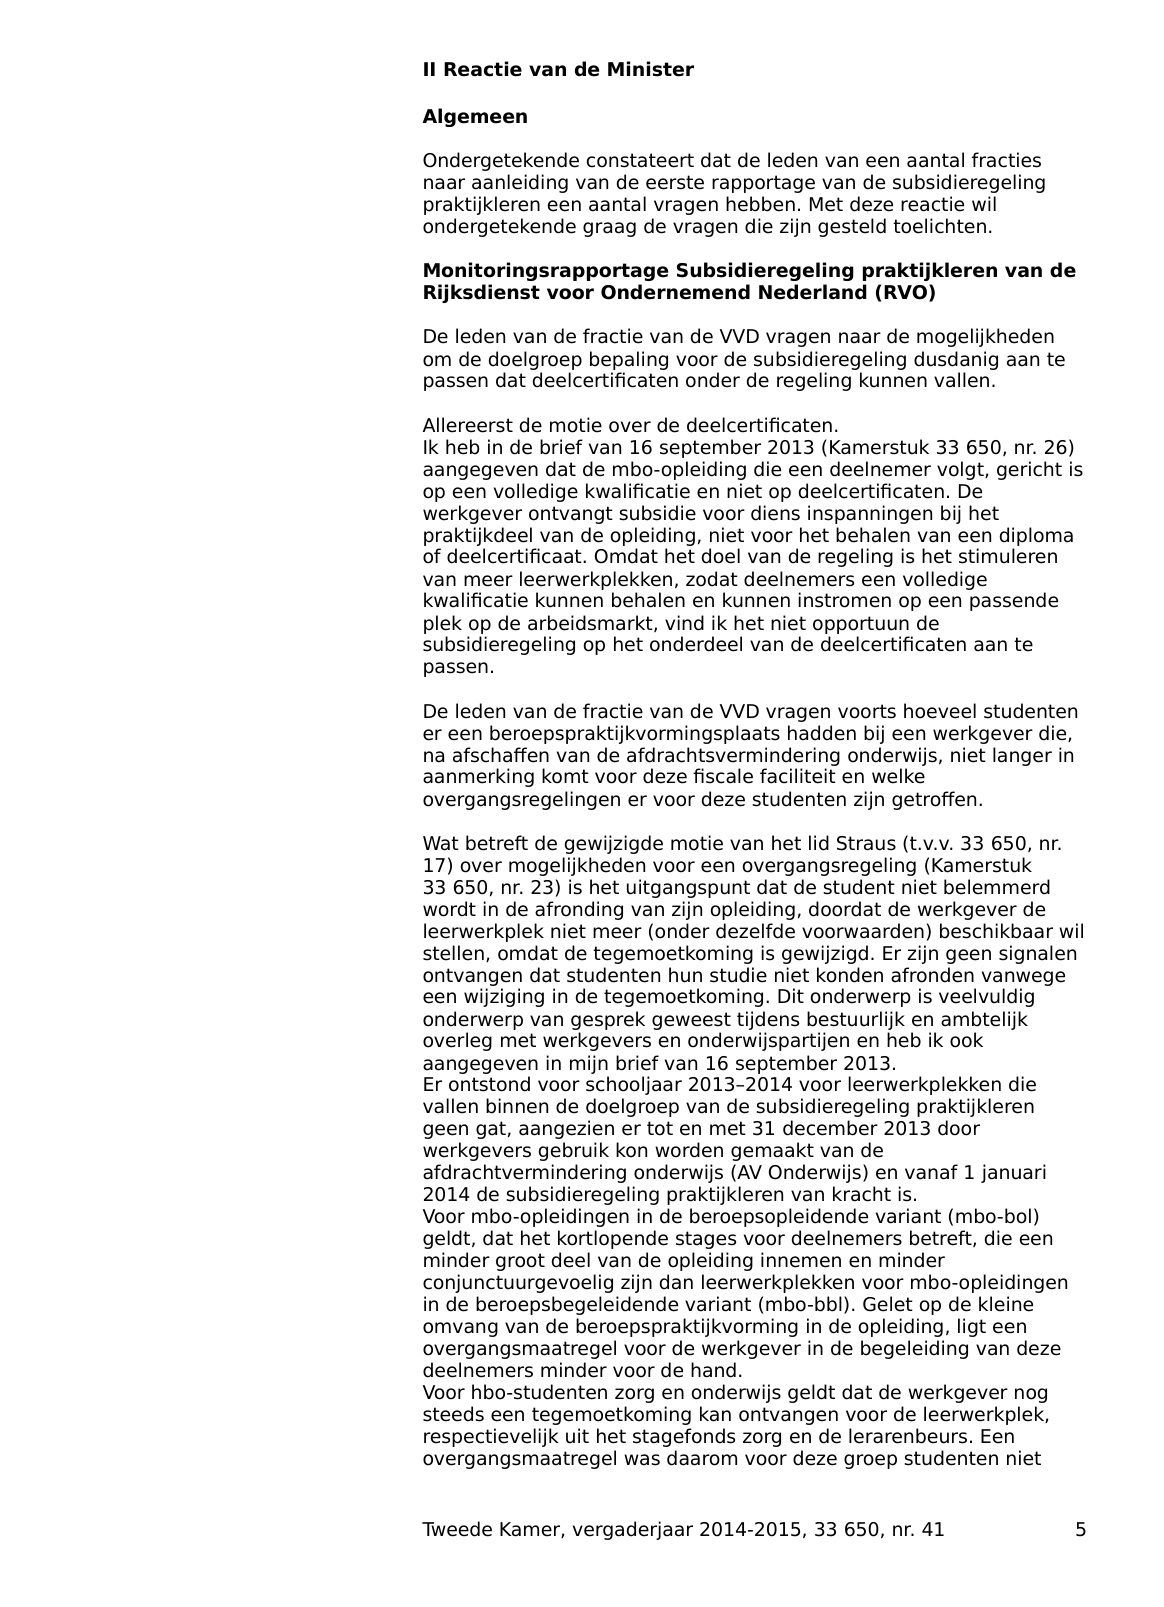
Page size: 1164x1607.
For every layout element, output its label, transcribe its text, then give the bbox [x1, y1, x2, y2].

text Allereerst de motie over de deelcertificaten. [422, 414, 1087, 437]
text Ik heb in de brief van 16 september 2013 (Kamerstuk 33 650, nr. 26) aangegeven dat de mbo-opleiding die een deelnemer volgt, gericht is op een volledige kwalificatie en niet op deelcertificaten. De werkgever ontvangt subsidie voor diens inspanningen bij het praktijkdeel van de opleiding, niet voor het behalen van een diploma of deelcertificaat. Omdat het doel van de regeling is het stimuleren van meer leerwerkplekken, zodat deelnemers een volledige kwalificatie kunnen behalen en kunnen instromen op een passende plek op de arbeidsmarkt, vind ik het niet opportuun de subsidieregeling op het onderdeel van de deelcertificaten aan te passen. [422, 437, 1087, 678]
text Ondergetekende constateert dat de leden van een aantal fracties naar aanleiding van de eerste rapportage van de subsidieregeling praktijkleren een aantal vragen hebben. Met deze reactie wil ondergetekende graag de vragen die zijn gesteld toelichten. [422, 150, 1087, 238]
subtitle Monitoringsrapportage Subsidieregeling praktijkleren van de Rijksdienst voor Ondernemend Nederland (RVO) [422, 260, 1087, 304]
text Voor hbo-studenten zorg en onderwijs geldt dat de werkgever nog steeds een tegemoetkoming kan ontvangen voor de leerwerkplek, respectievelijk uit het stagefonds zorg en de lerarenbeurs. Een overgangsmaatregel was daarom voor deze groep studenten niet [422, 1382, 1087, 1470]
text De leden van de fractie van de VVD vragen naar de mogelijkheden om de doelgroep bepaling voor de subsidieregeling dusdanig aan te passen dat deelcertificaten onder de regeling kunnen vallen. [422, 326, 1087, 392]
text De leden van de fractie van de VVD vragen voorts hoeveel studenten er een beroepspraktijkvormingsplaats hadden bij een werkgever die, na afschaffen van de afdrachtsvermindering onderwijs, niet langer in aanmerking komt voor deze fiscale faciliteit en welke overgangsregelingen er voor deze studenten zijn getroffen. [422, 701, 1087, 810]
text Voor mbo-opleidingen in de beroepsopleidende variant (mbo-bol) geldt, dat het kortlopende stages voor deelnemers betreft, die een minder groot deel van de opleiding innemen en minder conjunctuurgevoelig zijn dan leerwerkplekken voor mbo-opleidingen in de beroepsbegeleidende variant (mbo-bbl). Gelet op de kleine omvang van de beroepspraktijkvorming in de opleiding, ligt een overgangsmaatregel voor de werkgever in de begeleiding van deze deelnemers minder voor de hand. [422, 1206, 1087, 1382]
subtitle II Reactie van de Minister [422, 59, 1087, 81]
text Er ontstond voor schooljaar 2013–2014 voor leerwerkplekken die vallen binnen de doelgroep van de subsidieregeling praktijkleren geen gat, aangezien er tot en met 31 december 2013 door werkgevers gebruik kon worden gemaakt van de afdrachtvermindering onderwijs (AV Onderwijs) en vanaf 1 januari 2014 de subsidieregeling praktijkleren van kracht is. [422, 1074, 1087, 1206]
subtitle Algemeen [422, 106, 1087, 128]
text Wat betreft de gewijzigde motie van het lid Straus (t.v.v. 33 650, nr. 17) over mogelijkheden voor een overgangsregeling (Kamerstuk 33 650, nr. 23) is het uitgangspunt dat de student niet belemmerd wordt in de afronding van zijn opleiding, doordat de werkgever de leerwerkplek niet meer (onder dezelfde voorwaarden) beschikbaar wil stellen, omdat de tegemoetkoming is gewijzigd. Er zijn geen signalen ontvangen dat studenten hun studie niet konden afronden vanwege een wijziging in de tegemoetkoming. Dit onderwerp is veelvuldig onderwerp van gesprek geweest tijdens bestuurlijk en ambtelijk overleg met werkgevers en onderwijspartijen en heb ik ook aangegeven in mijn brief van 16 september 2013. [422, 833, 1087, 1074]
